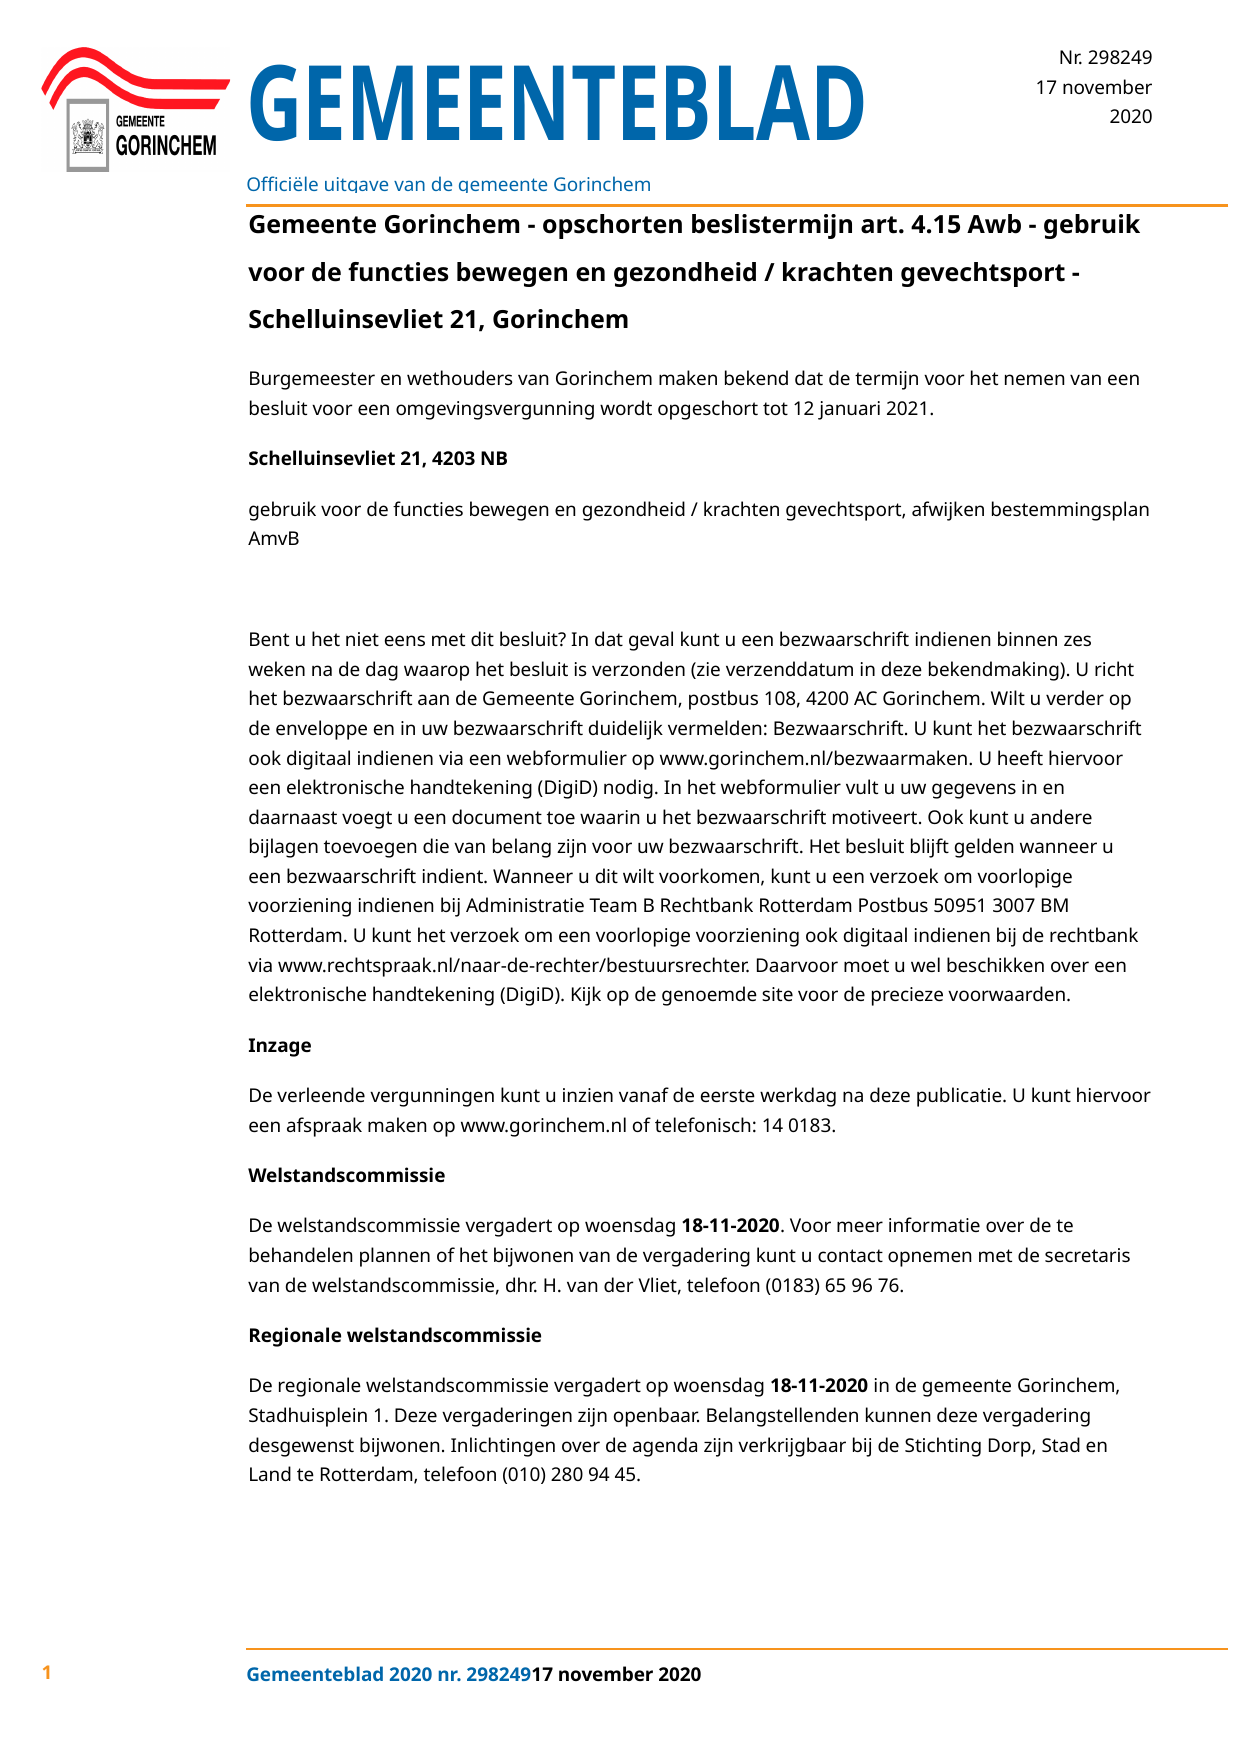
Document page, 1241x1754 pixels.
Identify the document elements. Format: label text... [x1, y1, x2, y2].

text Inzage [248, 1032, 1152, 1057]
text Bent u het niet eens met dit besluit? In dat geval kunt u een bezwaarschrift indienen binnen zes weken na de dag waarop het besluit is verzonden (zie verzenddatum in deze bekendmaking). U richt het bezwaarschrift aan de Gemeente Gorinchem, postbus 108, 4200 AC Gorinchem. Wilt u verder op de enveloppe en in uw bezwaarschrift duidelijk vermelden: Bezwaarschrift. U kunt het bezwaarschrift ook digitaal indienen via een webformulier op www.gorinchem.nl/bezwaarmaken. U heeft hiervoor een elektronische handtekening (DigiD) nodig. In het webformulier vult u uw gegevens in en daarnaast voegt u een document toe waarin u het bezwaarschrift motiveert. Ook kunt u andere bijlagen toevoegen die van belang zijn voor uw bezwaarschrift. Het besluit blijft gelden wanneer u een bezwaarschrift indient. Wanneer u dit wilt voorkomen, kunt u een verzoek om voorlopige voorziening indienen bij Administratie Team B Rechtbank Rotterdam Postbus 50951 3007 BM Rotterdam. U kunt het verzoek om een voorlopige voorziening ook digitaal indienen bij de rechtbank via www.rechtspraak.nl/naar-de-rechter/bestuursrechter. Daarvoor moet u wel beschikken over een elektronische handtekening (DigiD). Kijk op de genoemde site voor de precieze voorwaarden. [248, 626, 1152, 1007]
text Gemeente Gorinchem - opschorten beslistermijn art. 4.15 Awb - gebruik voor de functies bewegen en gezondheid / krachten gevechtsport - Schelluinsevliet 21, Gorinchem [248, 207, 1152, 336]
text Schelluinsevliet 21, 4203 NB [248, 446, 1152, 471]
picture [41, 47, 231, 172]
text De verleende vergunningen kunt u inzien vanaf de eerste werkdag na deze publicatie. U kunt hiervoor een afspraak maken op www.gorinchem.nl of telefonisch: 14 0183. [248, 1082, 1152, 1137]
text Regionale welstandscommissie [248, 1322, 1152, 1348]
text gebruik voor de functies bewegen en gezondheid / krachten gevechtsport, afwijken bestemmingsplan AmvB [248, 496, 1152, 551]
text Burgemeester en wethouders van Gorinchem maken bekend dat de termijn voor het nemen van een besluit voor een omgevingsvergunning wordt opgeschort tot 12 januari 2021. [248, 366, 1152, 421]
text De welstandscommissie vergadert op woensdag 18-11-2020. Voor meer informatie over de te behandelen plannen of het bijwonen van de vergadering kunt u contact opnemen met de secretaris van de welstandscommissie, dhr. H. van der Vliet, telefoon (0183) 65 96 76. [248, 1213, 1152, 1297]
text De regionale welstandscommissie vergadert op woensdag 18-11-2020 in de gemeente Gorinchem, Stadhuisplein 1. Deze vergaderingen zijn openbaar. Belangstellenden kunnen deze vergadering desgewenst bijwonen. Inlichtingen over de agenda zijn verkrijgbaar bij de Stichting Dorp, Stad en Land te Rotterdam, telefoon (010) 280 94 45. [248, 1373, 1152, 1487]
text Welstandscommissie [248, 1162, 1152, 1188]
